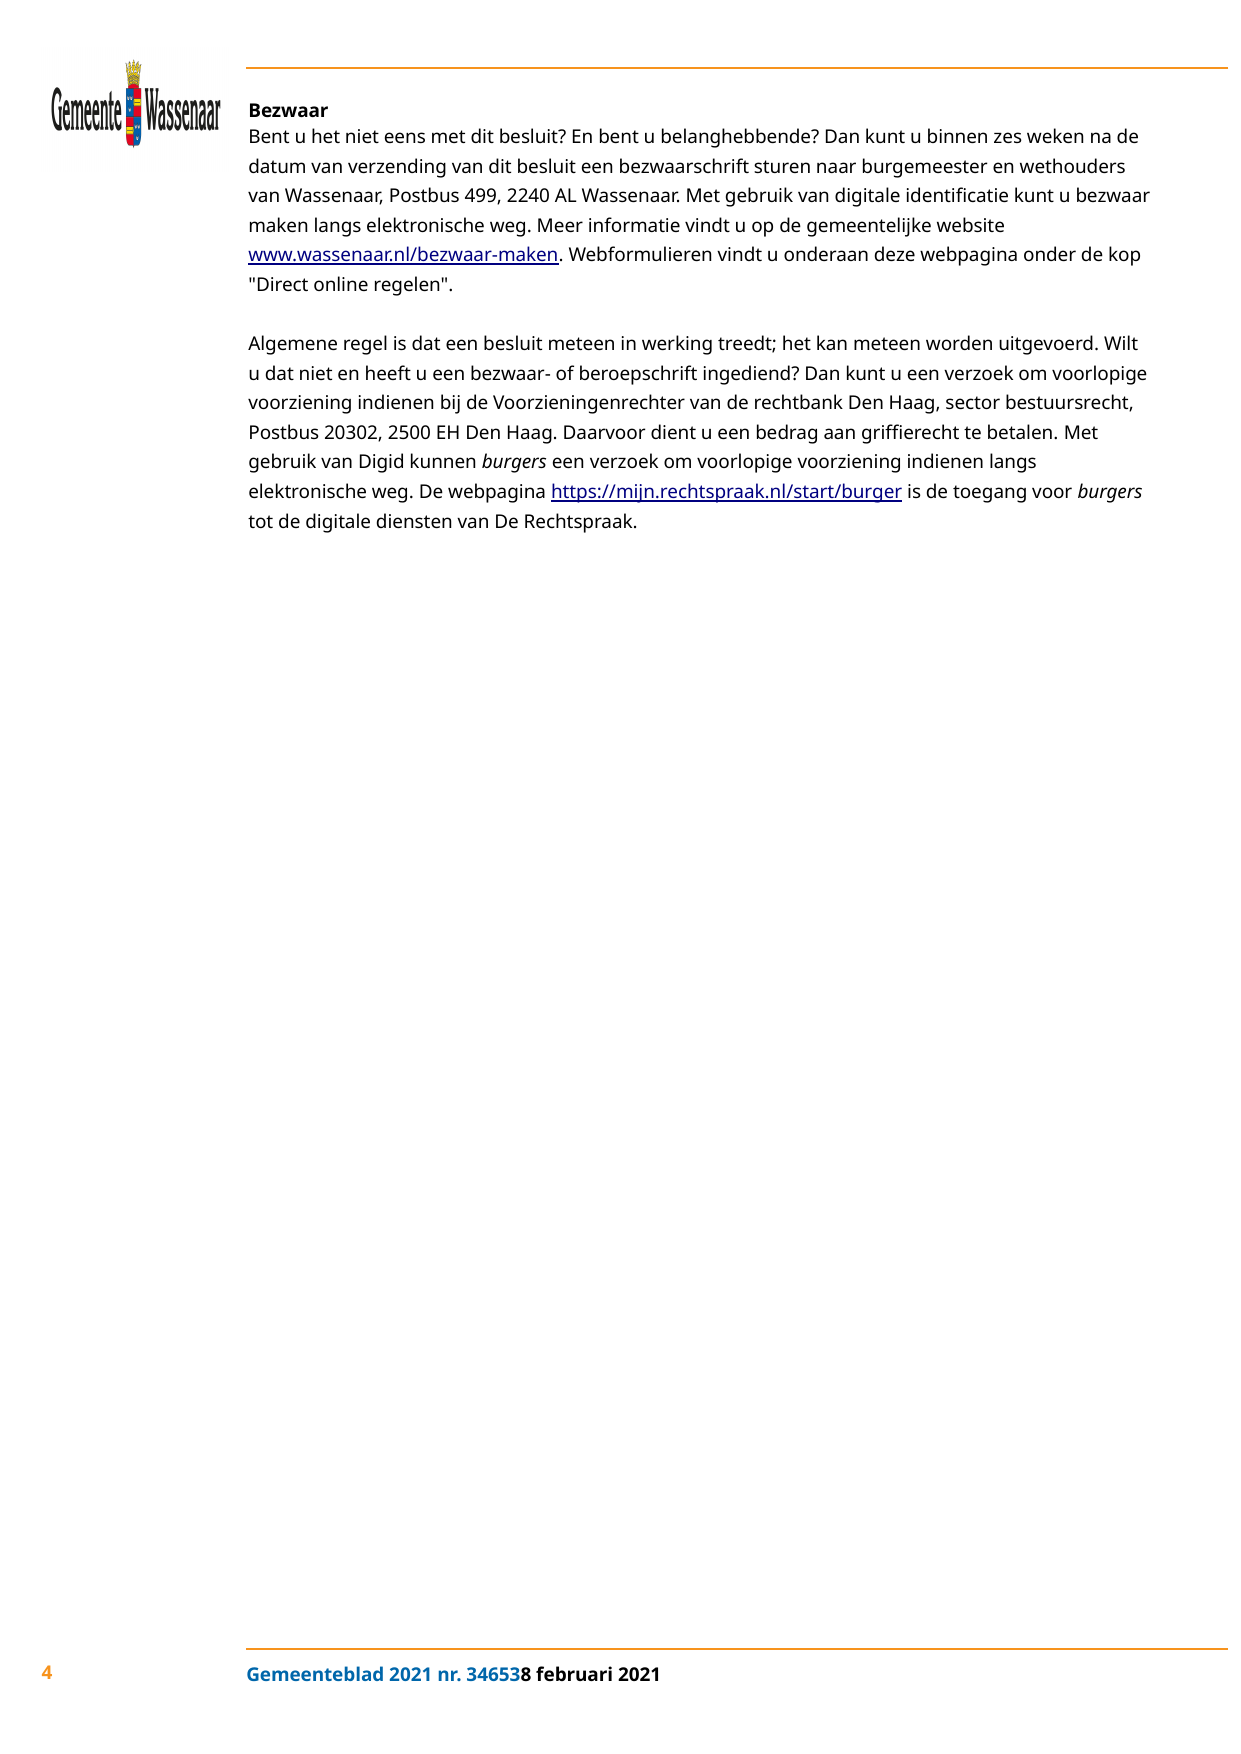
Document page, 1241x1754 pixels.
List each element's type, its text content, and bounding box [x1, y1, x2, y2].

text Algemene regel is dat een besluit meteen in werking treedt; het kan meteen worden uitgevoerd. Wilt u dat niet en heeft u een bezwaar- of beroepschrift ingediend? Dan kunt u een verzoek om voorlopige voorziening indienen bij de Voorzieningenrechter van de rechtbank Den Haag, sector bestuursrecht, Postbus 20302, 2500 EH Den Haag. Daarvoor dient u een bedrag aan griffierecht te betalen. Met gebruik van Digid kunnen burgers een verzoek om voorlopige voorziening indienen langs elektronische weg. De webpagina https://mijn.rechtspraak.nl/start/burger is de toegang voor burgers tot de digitale diensten van De Rechtspraak. [248, 330, 1152, 534]
text Bent u het niet eens met dit besluit? En bent u belanghebbende? Dan kunt u binnen zes weken na de datum van verzending van dit besluit een bezwaarschrift sturen naar burgemeester en wethouders van Wassenaar, Postbus 499, 2240 AL Wassenaar. Met gebruik van digitale identificatie kunt u bezwaar maken langs elektronische weg. Meer informatie vindt u op de gemeentelijke website www.wassenaar.nl/bezwaar-maken. Webformulieren vindt u onderaan deze webpagina onder de kop "Direct online regelen". [248, 123, 1152, 297]
picture [41, 47, 231, 172]
text Bezwaar [248, 95, 1152, 123]
